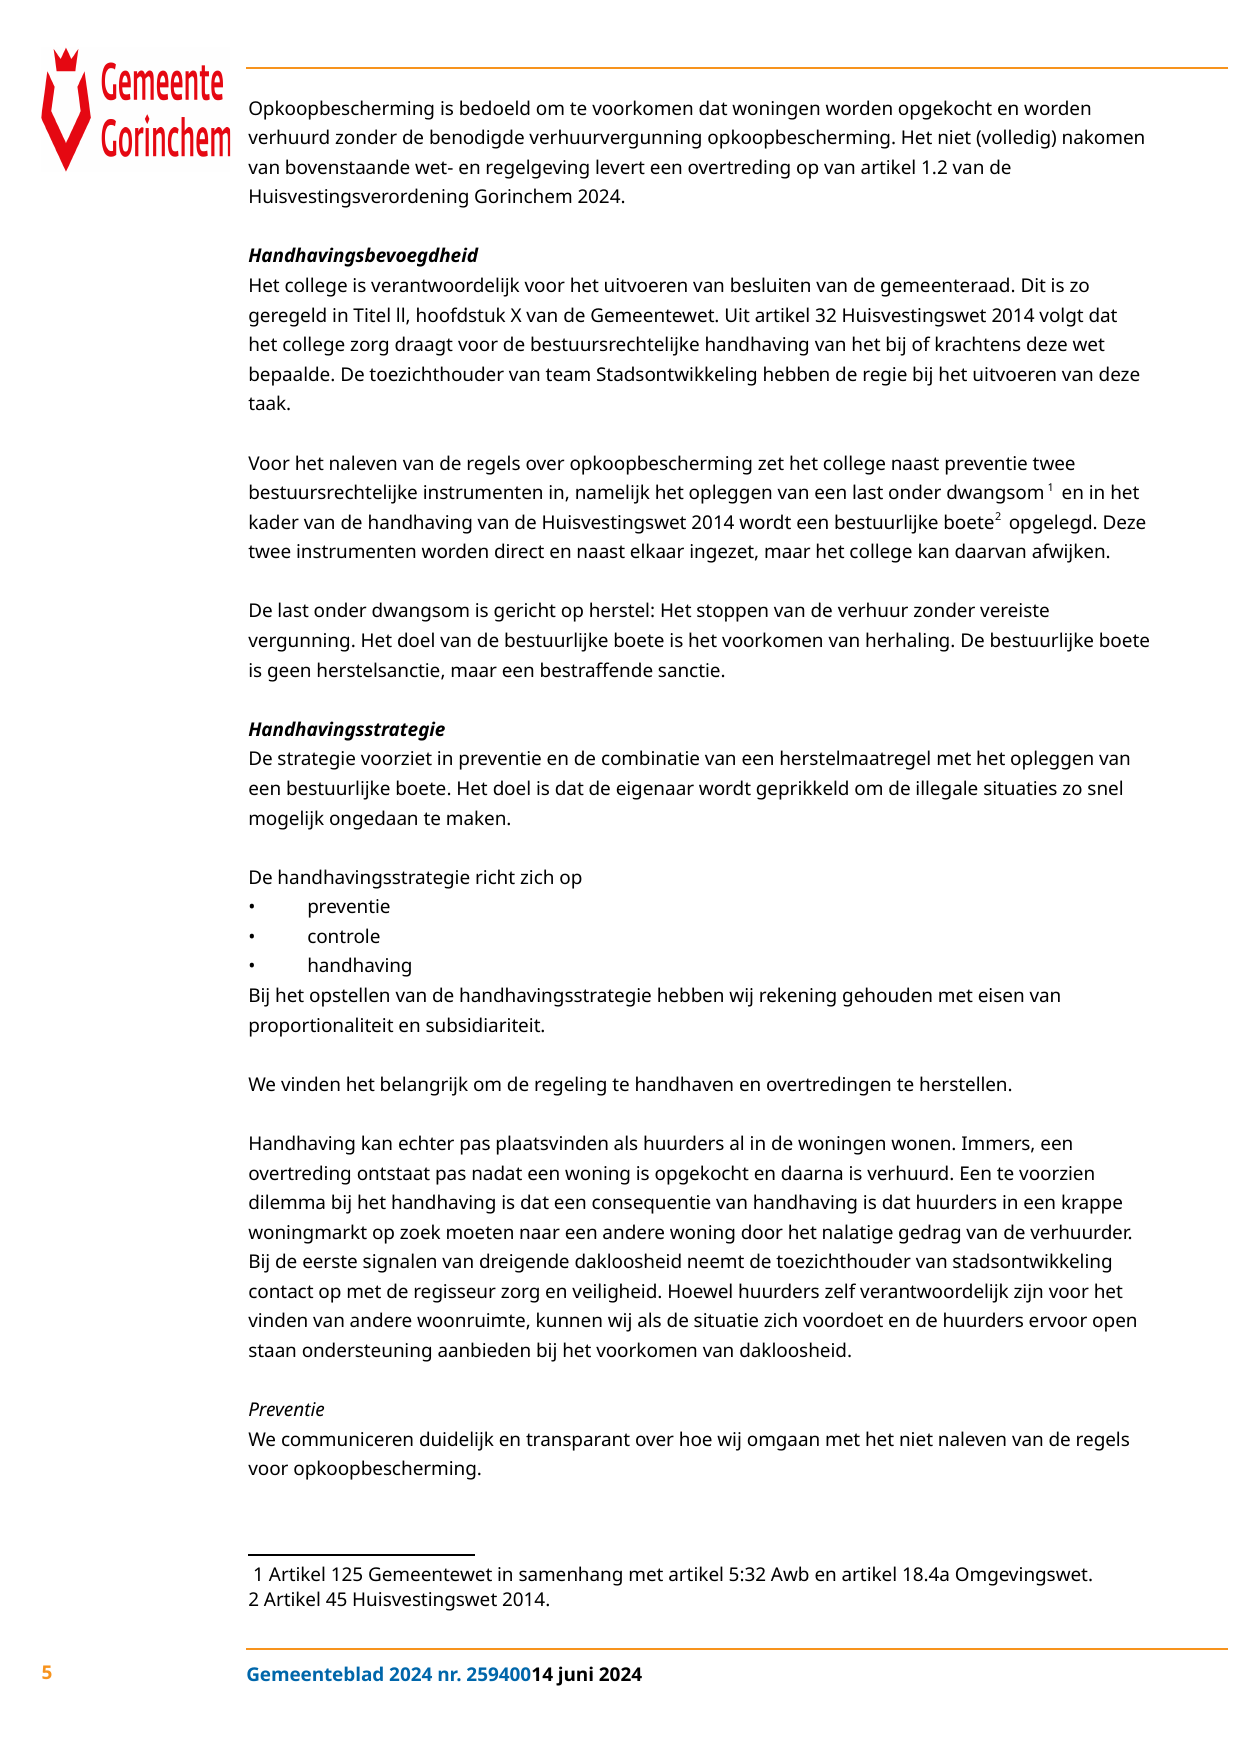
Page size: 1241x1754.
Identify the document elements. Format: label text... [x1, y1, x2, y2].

text Preventie [248, 1396, 1152, 1422]
text Opkoopbescherming is bedoeld om te voorkomen dat woningen worden opgekocht en worden verhuurd zonder de benodigde verhuurvergunning opkoopbescherming. Het niet (volledig) nakomen van bovenstaande wet- en regelgeving levert een overtreding op van artikel 1.2 van de Huisvestingsverordening Gorinchem 2024. [248, 95, 1152, 209]
list handhaving [248, 953, 1152, 978]
text Handhavingsbevoegdheid [248, 243, 1152, 268]
text We vinden het belangrijk om de regeling te handhaven en overtredingen te herstellen. [248, 1071, 1152, 1097]
text Artikel 125 Gemeentewet in samenhang met artikel 5:32 Awb en artikel 18.4a Omgevingswet. [248, 1561, 1152, 1586]
text De handhavingsstrategie richt zich op [248, 864, 1152, 890]
list preventie [248, 893, 1152, 919]
text Artikel 45 Huisvestingswet 2014. [248, 1586, 1152, 1612]
text De strategie voorziet in preventie en de combinatie van een herstelmaatregel met het opleggen van een bestuurlijke boete. Het doel is dat de eigenaar wordt geprikkeld om de illegale situaties zo snel mogelijk ongedaan te maken. [248, 746, 1152, 831]
text Bij het opstellen van de handhavingsstrategie hebben wij rekening gehouden met eisen van proportionaliteit en subsidiariteit. [248, 982, 1152, 1038]
text Handhavingsstrategie [248, 716, 1152, 742]
list controle [248, 923, 1152, 949]
text Voor het naleven van de regels over opkoopbescherming zet het college naast preventie twee bestuursrechtelijke instrumenten in, namelijk het opleggen van een last onder dwangsom en in het kader van de handhaving van de Huisvestingswet 2014 wordt een bestuurlijke boete opgelegd. Deze twee instrumenten worden direct en naast elkaar ingezet, maar het college kan daarvan afwijken. [248, 450, 1152, 564]
text De last onder dwangsom is gericht op herstel: Het stoppen van de verhuur zonder vereiste vergunning. Het doel van de bestuurlijke boete is het voorkomen van herhaling. De bestuurlijke boete is geen herstelsanctie, maar een bestraffende sanctie. [248, 598, 1152, 683]
text Handhaving kan echter pas plaatsvinden als huurders al in de woningen wonen. Immers, een overtreding ontstaat pas nadat een woning is opgekocht en daarna is verhuurd. Een te voorzien dilemma bij het handhaving is dat een consequentie van handhaving is dat huurders in een krappe woningmarkt op zoek moeten naar een andere woning door het nalatige gedrag van de verhuurder. Bij de eerste signalen van dreigende dakloosheid neemt de toezichthouder van stadsontwikkeling contact op met de regisseur zorg en veiligheid. Hoewel huurders zelf verantwoordelijk zijn voor het vinden van andere woonruimte, kunnen wij als de situatie zich voordoet en de huurders ervoor open staan ondersteuning aanbieden bij het voorkomen van dakloosheid. [248, 1130, 1152, 1363]
text We communiceren duidelijk en transparant over hoe wij omgaan met het niet naleven van de regels voor opkoopbescherming. [248, 1426, 1152, 1481]
text Het college is verantwoordelijk voor het uitvoeren van besluiten van de gemeenteraad. Dit is zo geregeld in Titel ll, hoofdstuk X van de Gemeentewet. Uit artikel 32 Huisvestingswet 2014 volgt dat het college zorg draagt voor de bestuursrechtelijke handhaving van het bij of krachtens deze wet bepaalde. De toezichthouder van team Stadsontwikkeling hebben de regie bij het uitvoeren van deze taak. [248, 272, 1152, 416]
picture [41, 47, 231, 172]
